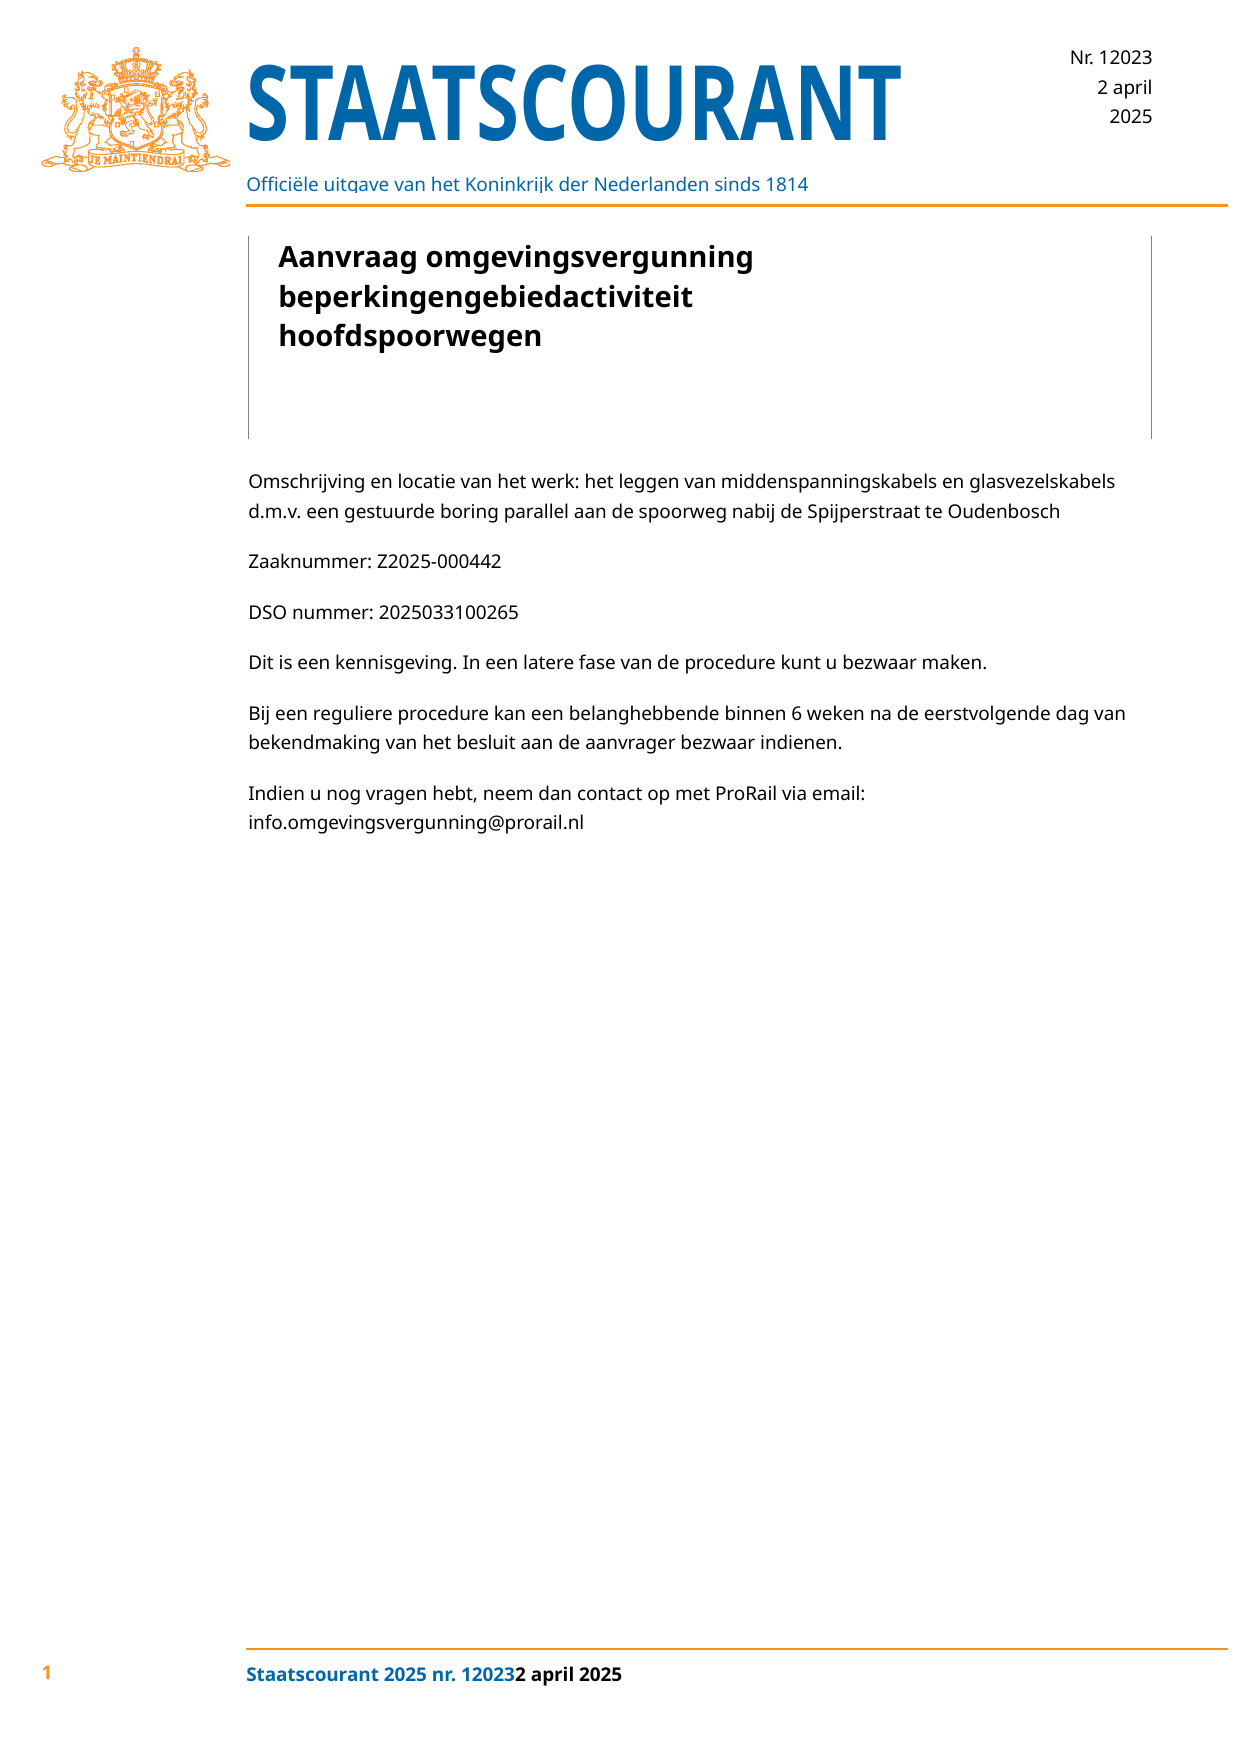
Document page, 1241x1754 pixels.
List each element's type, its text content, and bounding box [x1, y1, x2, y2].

text Indien u nog vragen hebt, neem dan contact op met ProRail via email: info.omgevingsvergunning@prorail.nl [248, 780, 1152, 835]
text DSO nummer: 2025033100265 [248, 599, 1152, 625]
text Zaaknummer: Z2025-000442 [248, 549, 1152, 574]
table_header [850, 414, 1151, 439]
text Bij een reguliere procedure kan een belanghebbende binnen 6 weken na de eerstvolgende dag van bekendmaking van het besluit aan de aanvrager bezwaar indienen. [248, 700, 1152, 755]
picture [912, 236, 1090, 414]
table_header Aanvraag omgevingsvergunning beperkingengebiedactiviteit hoofdspoorwegen [249, 236, 850, 439]
text Dit is een kennisgeving. In een latere fase van de procedure kunt u bezwaar maken. [248, 649, 1152, 675]
text Omschrijving en locatie van het werk: het leggen van middenspanningskabels en glasvezelskabels d.m.v. een gestuurde boring parallel aan de spoorweg nabij de Spijperstraat te Oudenbosch [248, 469, 1152, 524]
table_header [850, 236, 912, 413]
picture [41, 47, 231, 172]
table_header [1090, 236, 1151, 413]
